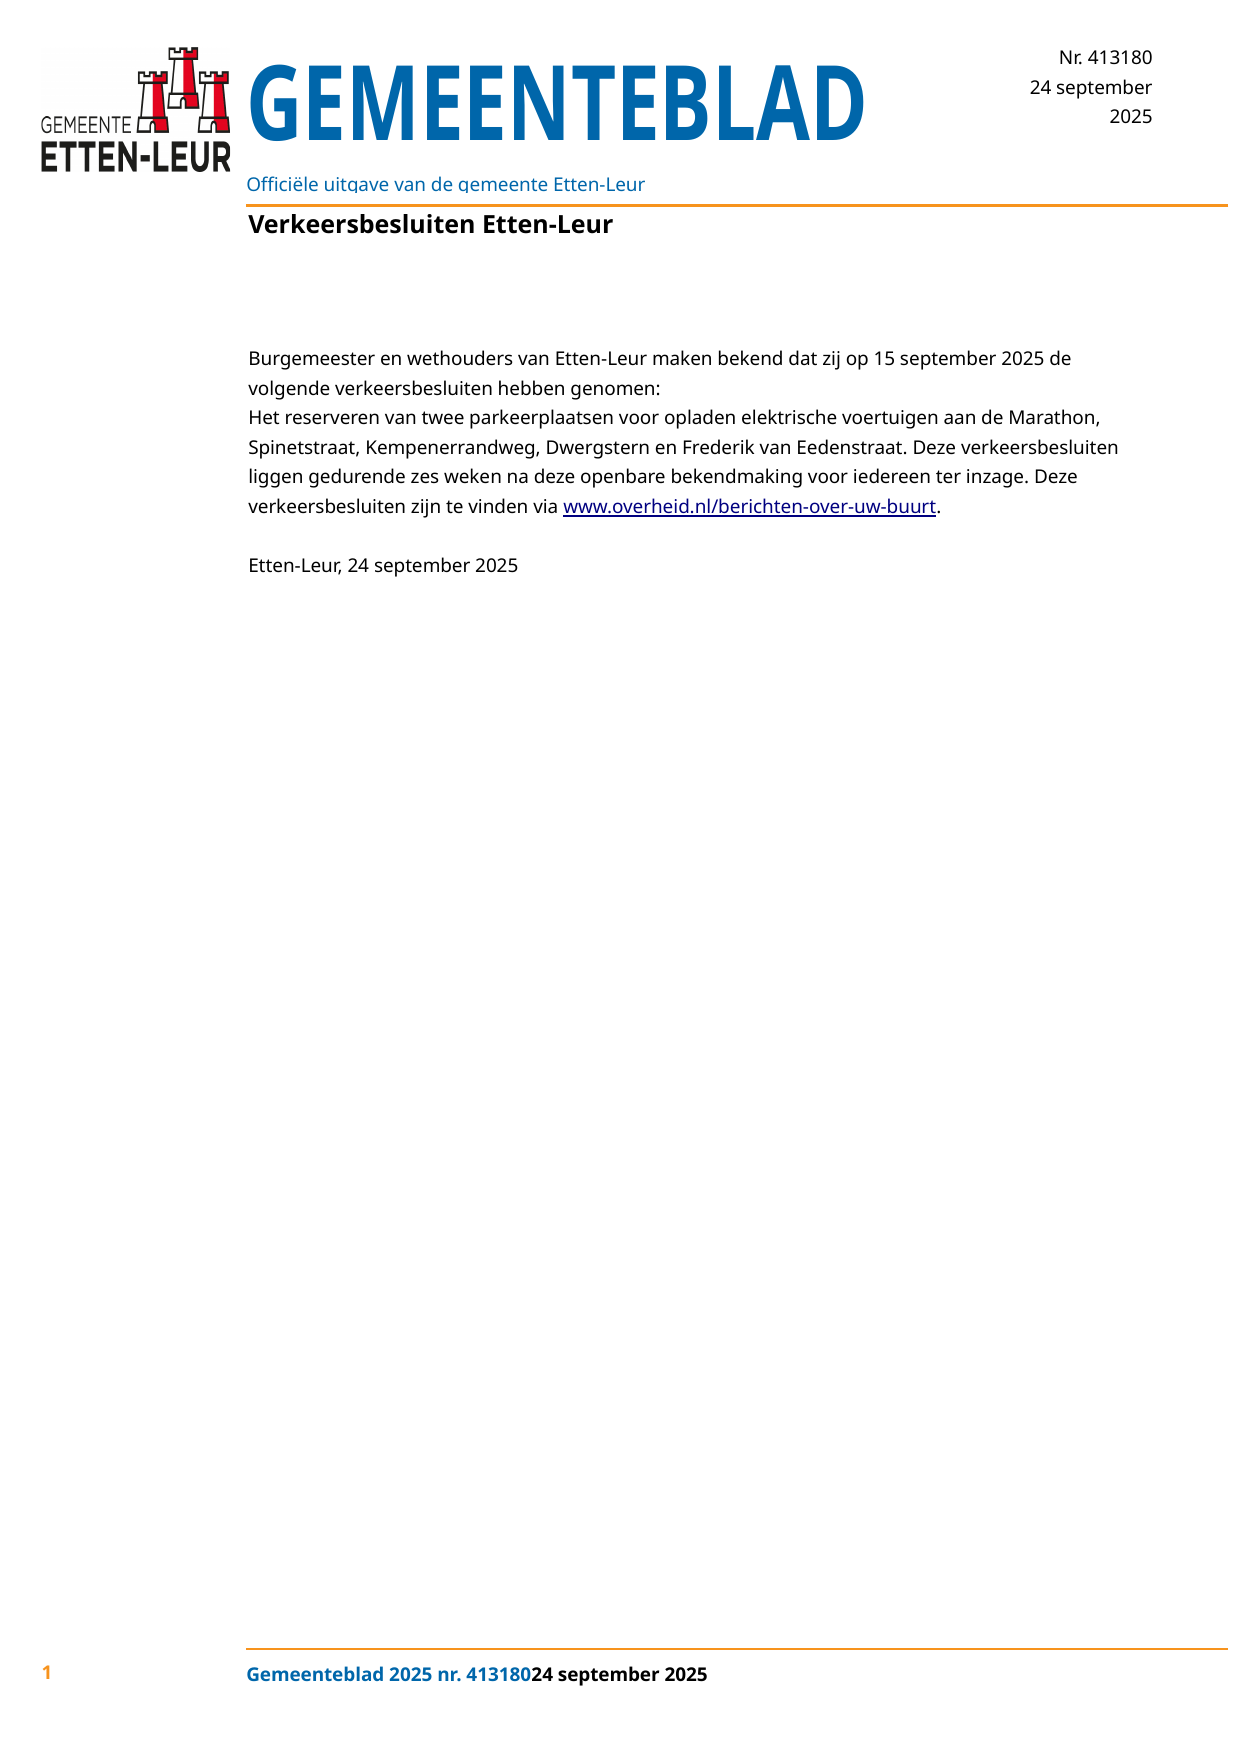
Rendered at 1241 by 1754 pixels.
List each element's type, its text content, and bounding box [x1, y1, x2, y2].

text Burgemeester en wethouders van Etten-Leur maken bekend dat zij op 15 september 2025 de volgende verkeersbesluiten hebben genomen: [248, 345, 1152, 401]
text Etten-Leur, 24 september 2025 [248, 552, 1152, 578]
text Het reserveren van twee parkeerplaatsen voor opladen elektrische voertuigen aan de Marathon, Spinetstraat, Kempenerrandweg, Dwergstern en Frederik van Eedenstraat. Deze verkeersbesluiten liggen gedurende zes weken na deze openbare bekendmaking voor iedereen ter inzage. Deze verkeersbesluiten zijn te vinden via www.overheid.nl/berichten-over-uw-buurt. [248, 404, 1152, 519]
text Verkeersbesluiten Etten-Leur [248, 207, 1152, 241]
picture [41, 47, 231, 172]
